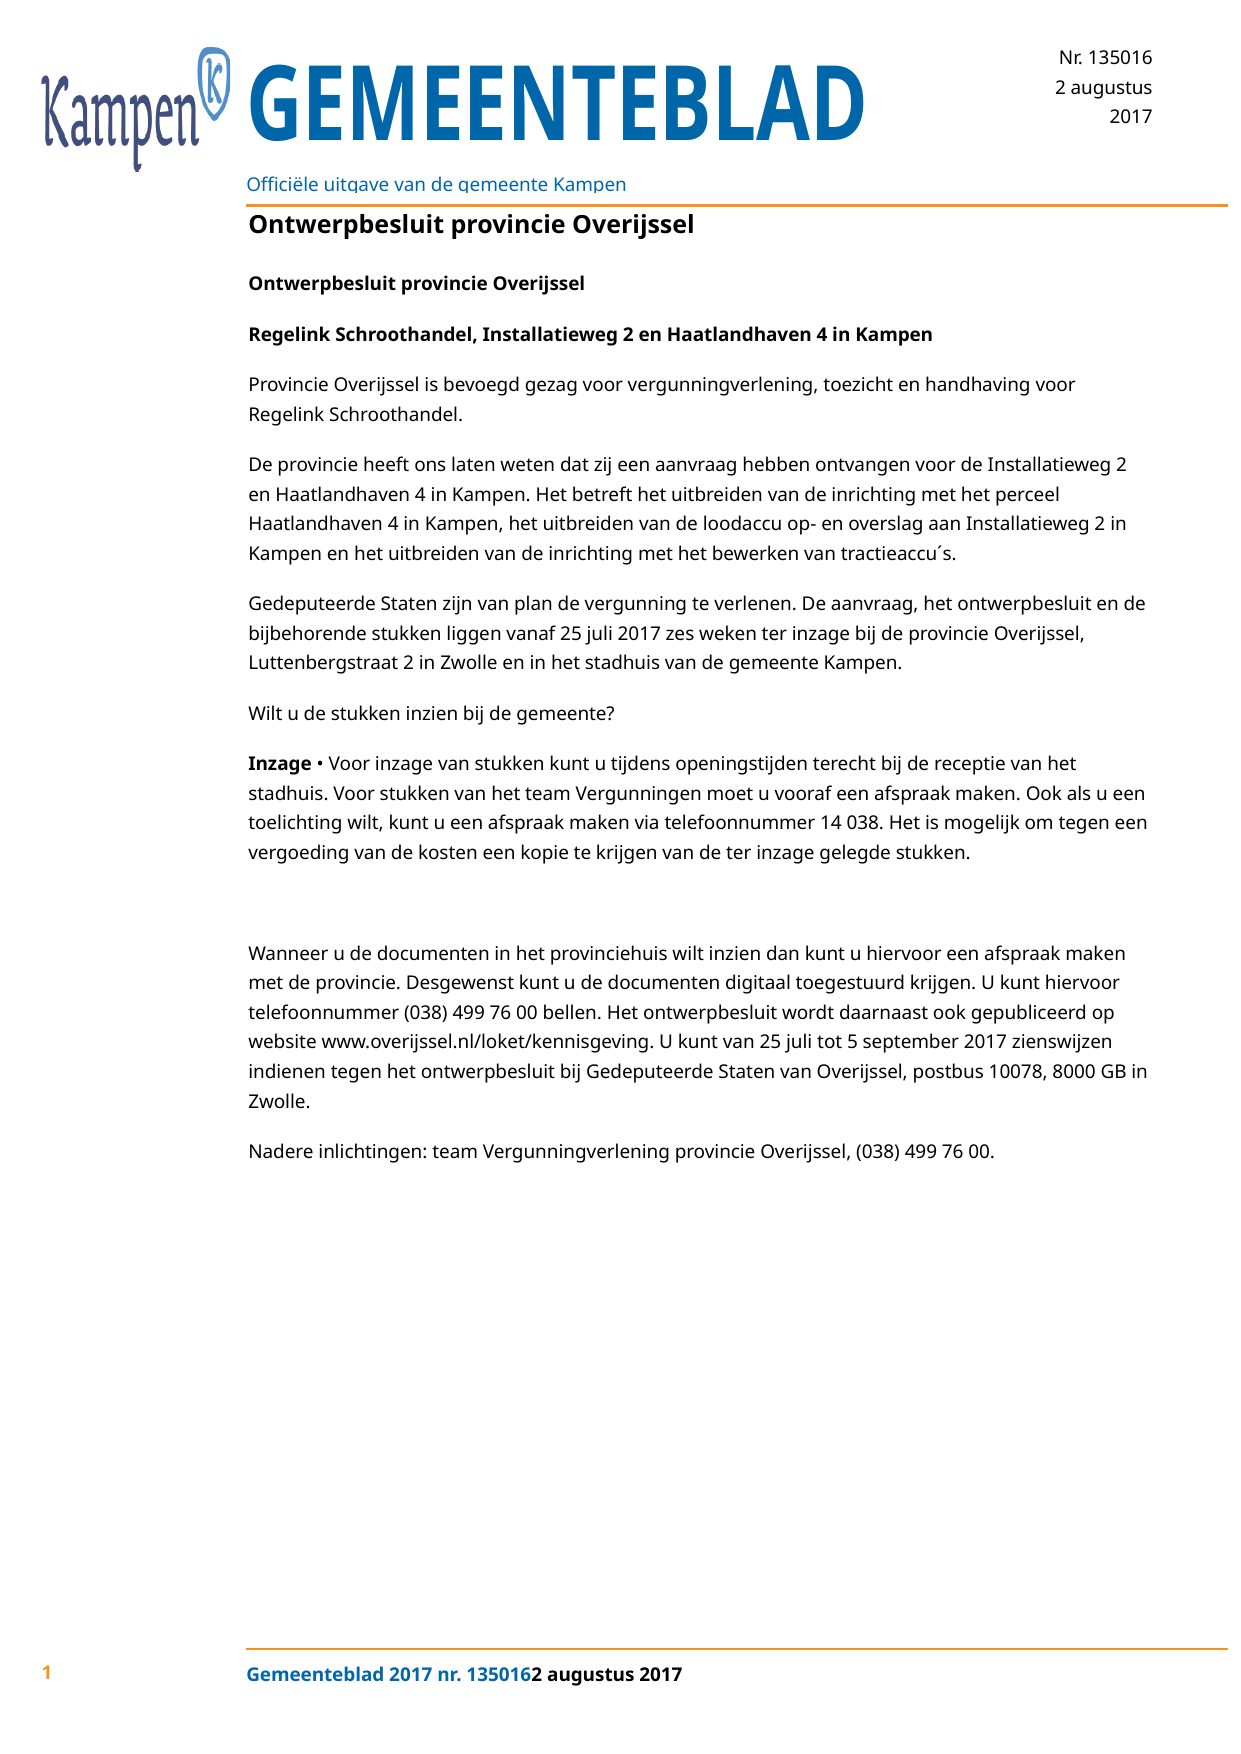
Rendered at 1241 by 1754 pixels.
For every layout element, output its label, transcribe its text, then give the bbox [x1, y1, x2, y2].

text Inzage • Voor inzage van stukken kunt u tijdens openingstijden terecht bij de receptie van het stadhuis. Voor stukken van het team Vergunningen moet u vooraf een afspraak maken. Ook als u een toelichting wilt, kunt u een afspraak maken via telefoonnummer 14 038. Het is mogelijk om tegen een vergoeding van de kosten een kopie te krijgen van de ter inzage gelegde stukken. [248, 750, 1152, 865]
text Provincie Overijssel is bevoegd gezag voor vergunningverlening, toezicht en handhaving voor Regelink Schroothandel. [248, 371, 1152, 426]
text De provincie heeft ons laten weten dat zij een aanvraag hebben ontvangen voor de Installatieweg 2 en Haatlandhaven 4 in Kampen. Het betreft het uitbreiden van de inrichting met het perceel Haatlandhaven 4 in Kampen, het uitbreiden van de loodaccu op- en overslag aan Installatieweg 2 in Kampen en het uitbreiden van de inrichting met het bewerken van tractieaccu´s. [248, 451, 1152, 566]
text Ontwerpbesluit provincie Overijssel [248, 270, 1152, 296]
text Wilt u de stukken inzien bij de gemeente? [248, 700, 1152, 726]
picture [41, 47, 231, 172]
text Gedeputeerde Staten zijn van plan de vergunning te verlenen. De aanvraag, het ontwerpbesluit en de bijbehorende stukken liggen vanaf 25 juli 2017 zes weken ter inzage bij de provincie Overijssel, Luttenbergstraat 2 in Zwolle en in het stadhuis van de gemeente Kampen. [248, 590, 1152, 675]
text Ontwerpbesluit provincie Overijssel [248, 207, 1152, 241]
text Regelink Schroothandel, Installatieweg 2 en Haatlandhaven 4 in Kampen [248, 321, 1152, 346]
text Wanneer u de documenten in het provinciehuis wilt inzien dan kunt u hiervoor een afspraak maken met de provincie. Desgewenst kunt u de documenten digitaal toegestuurd krijgen. U kunt hiervoor telefoonnummer (038) 499 76 00 bellen. Het ontwerpbesluit wordt daarnaast ook gepubliceerd op website www.overijssel.nl/loket/kennisgeving. U kunt van 25 juli tot 5 september 2017 zienswijzen indienen tegen het ontwerpbesluit bij Gedeputeerde Staten van Overijssel, postbus 10078, 8000 GB in Zwolle. [248, 940, 1152, 1113]
text Nadere inlichtingen: team Vergunningverlening provincie Overijssel, (038) 499 76 00. [248, 1138, 1152, 1164]
